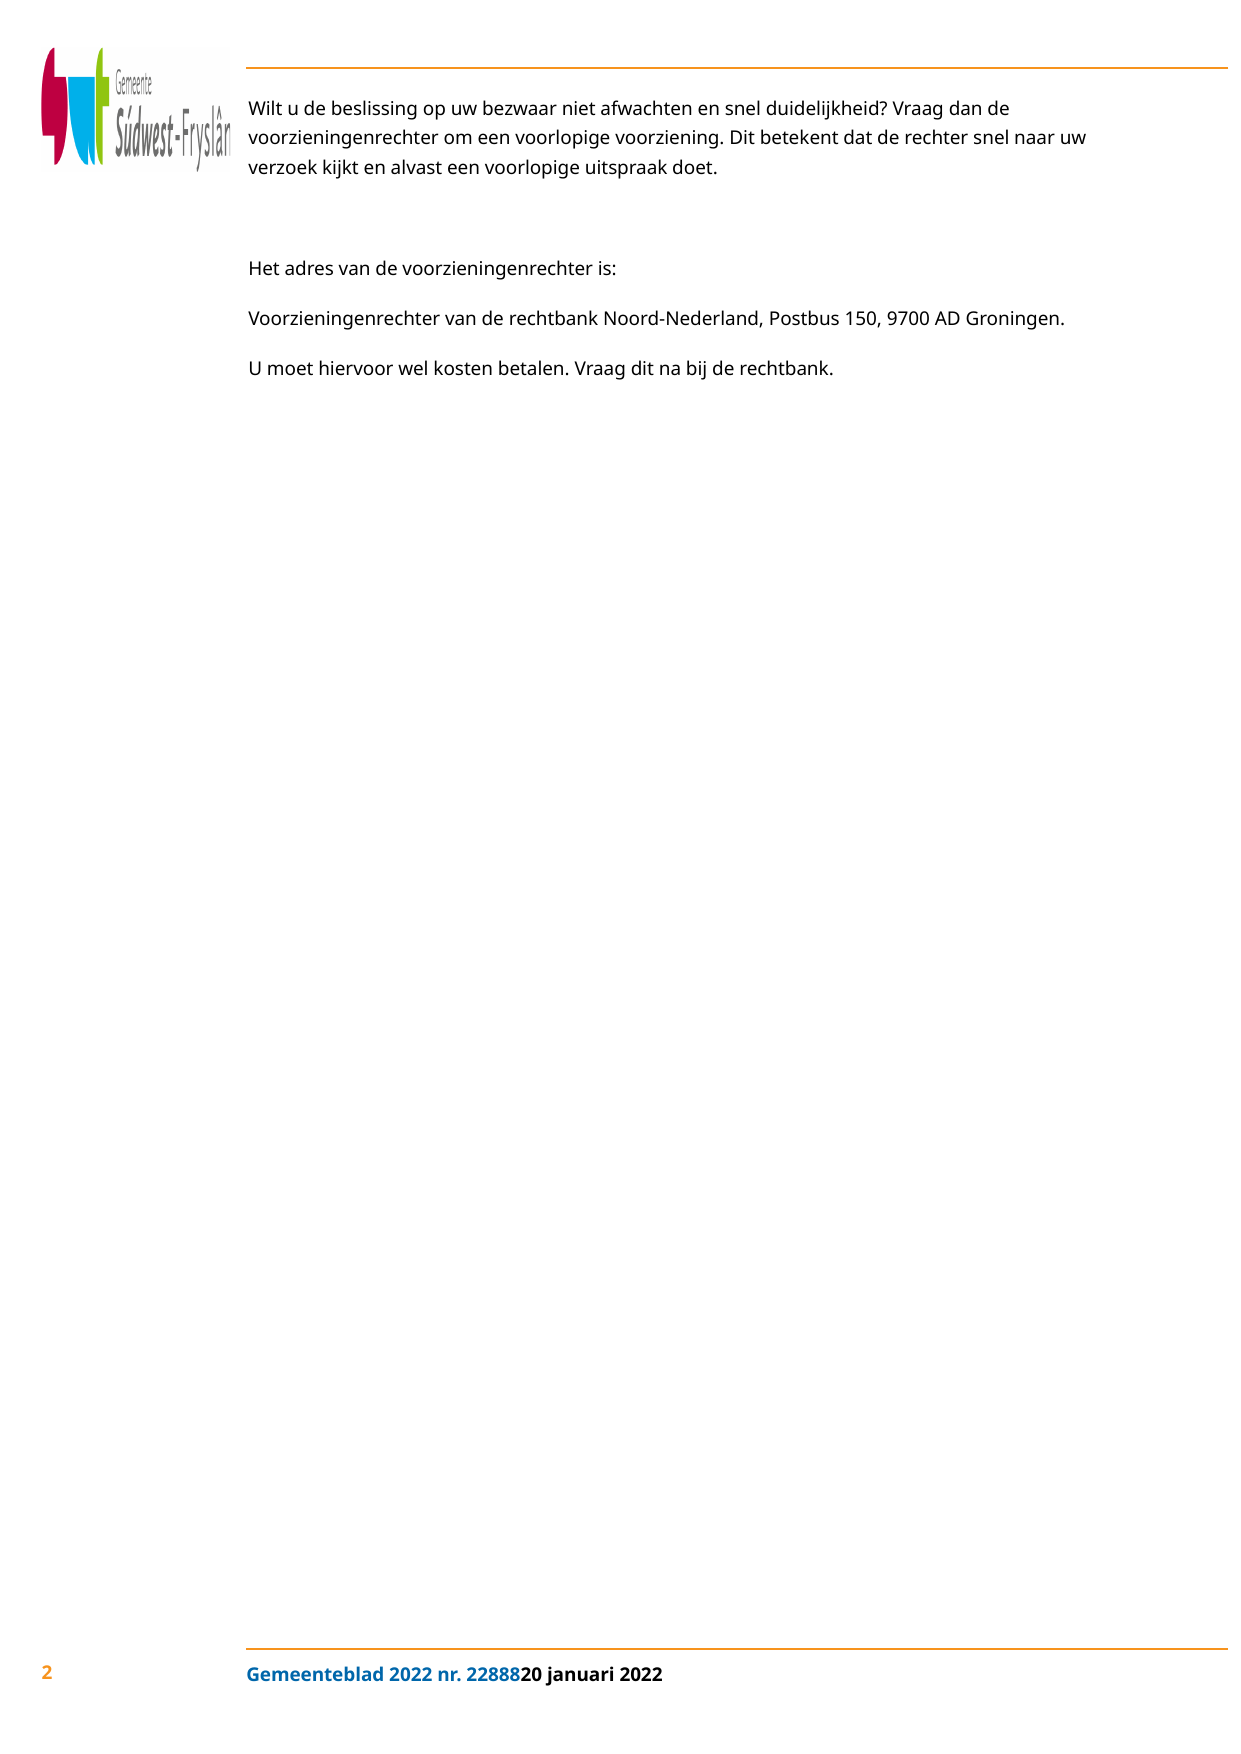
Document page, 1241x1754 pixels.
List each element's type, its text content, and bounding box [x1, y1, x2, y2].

text Wilt u de beslissing op uw bezwaar niet afwachten en snel duidelijkheid? Vraag dan de voorzieningenrechter om een voorlopige voorziening. Dit betekent dat de rechter snel naar uw verzoek kijkt en alvast een voorlopige uitspraak doet. [248, 95, 1152, 180]
text U moet hiervoor wel kosten betalen. Vraag dit na bij de rechtbank. [248, 356, 1152, 381]
text Voorzieningenrechter van de rechtbank Noord-Nederland, Postbus 150, 9700 AD Groningen. [248, 305, 1152, 331]
text Het adres van de voorzieningenrechter is: [248, 255, 1152, 281]
picture [41, 47, 231, 172]
